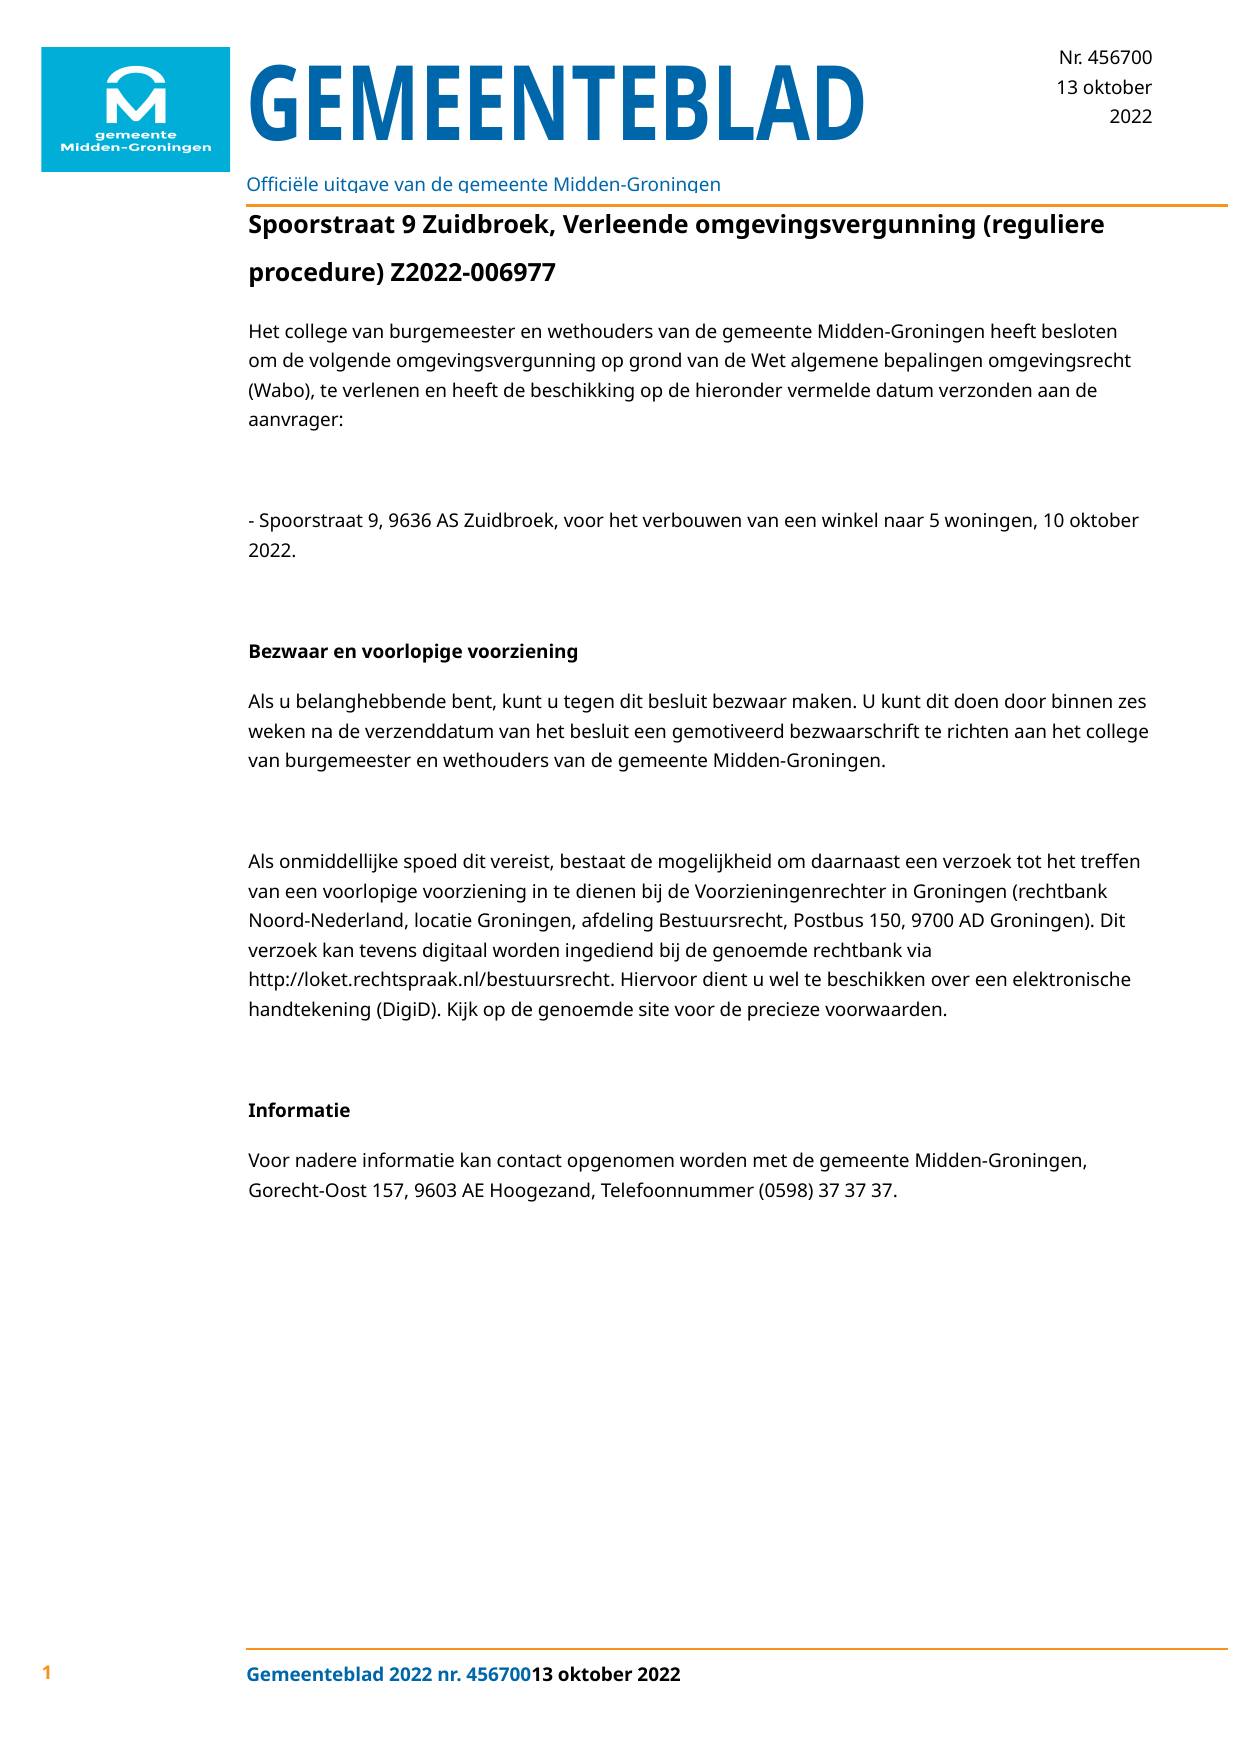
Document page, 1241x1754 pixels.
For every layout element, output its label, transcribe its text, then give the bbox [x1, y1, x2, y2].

text - Spoorstraat 9, 9636 AS Zuidbroek, voor het verbouwen van een winkel naar 5 woningen, 10 oktober 2022. [248, 507, 1152, 563]
text Spoorstraat 9 Zuidbroek, Verleende omgevingsvergunning (reguliere procedure) Z2022-006977 [248, 207, 1152, 288]
text Voor nadere informatie kan contact opgenomen worden met de gemeente Midden-Groningen, Gorecht-Oost 157, 9603 AE Hoogezand, Telefoonnummer (0598) 37 37 37. [248, 1147, 1152, 1203]
picture [107, 89, 165, 122]
picture [108, 66, 164, 82]
text Als onmiddellijke spoed dit vereist, bestaat de mogelijkheid om daarnaast een verzoek tot het treffen van een voorlopige voorziening in te dienen bij de Voorzieningenrechter in Groningen (rechtbank Noord-Nederland, locatie Groningen, afdeling Bestuursrecht, Postbus 150, 9700 AD Groningen). Dit verzoek kan tevens digitaal worden ingediend bij de genoemde rechtbank via http://loket.rechtspraak.nl/bestuursrecht. Hiervoor dient u wel te beschikken over een elektronische handtekening (DigiD). Kijk op de genoemde site voor de precieze voorwaarden. [248, 848, 1152, 1022]
text Bezwaar en voorlopige voorziening [248, 638, 1152, 664]
text Informatie [248, 1097, 1152, 1123]
text Als u belanghebbende bent, kunt u tegen dit besluit bezwaar maken. U kunt dit doen door binnen zes weken na de verzenddatum van het besluit een gemotiveerd bezwaarschrift te richten aan het college van burgemeester en wethouders van de gemeente Midden-Groningen. [248, 688, 1152, 773]
text Het college van burgemeester en wethouders van de gemeente Midden-Groningen heeft besloten om de volgende omgevingsvergunning op grond van de Wet algemene bepalingen omgevingsrecht (Wabo), te verlenen en heeft de beschikking op de hieronder vermelde datum verzonden aan de aanvrager: [248, 318, 1152, 432]
picture [184, 146, 190, 153]
